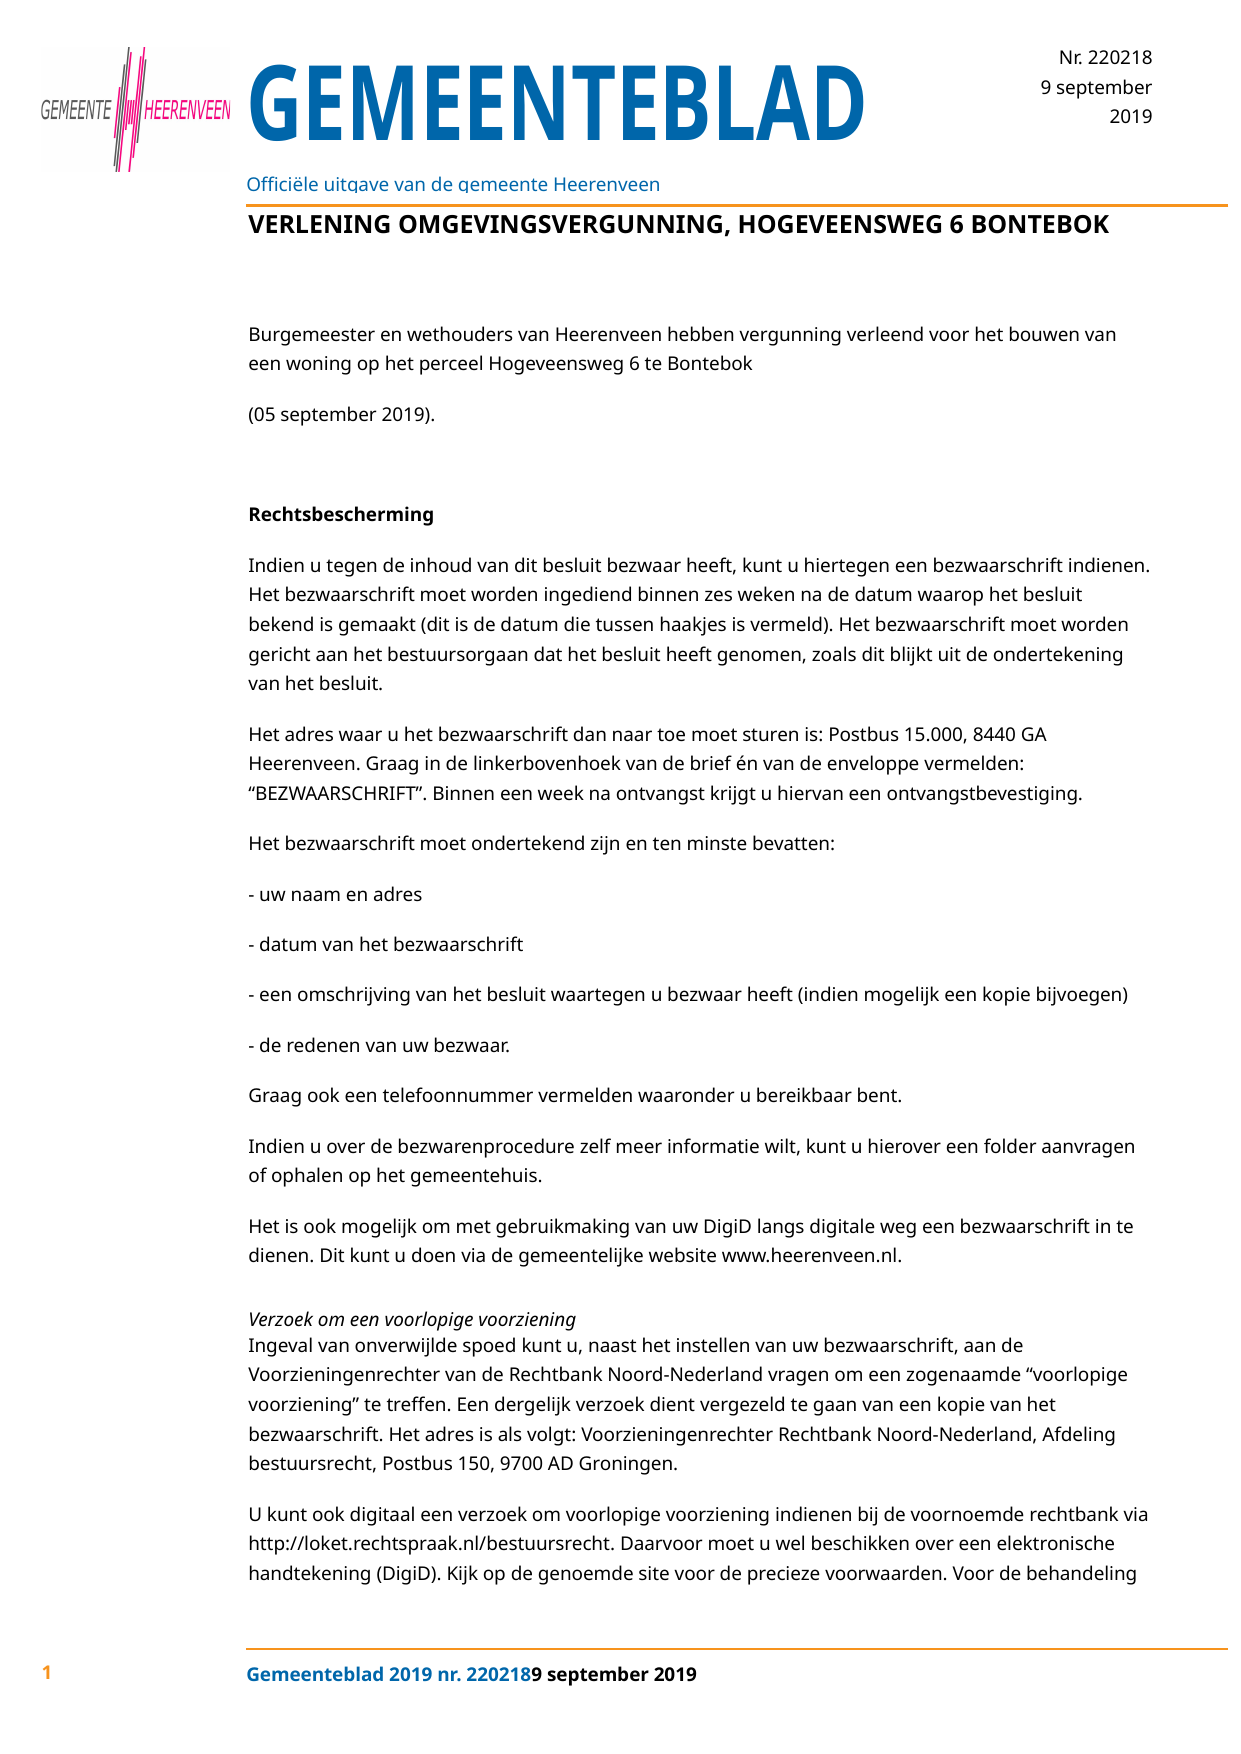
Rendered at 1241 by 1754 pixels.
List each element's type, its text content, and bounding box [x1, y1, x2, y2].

text (05 september 2019). [248, 401, 1152, 426]
text Het adres waar u het bezwaarschrift dan naar toe moet sturen is: Postbus 15.000, 8440 GA Heerenveen. Graag in de linkerbovenhoek van de brief én van de enveloppe vermelden: “BEZWAARSCHRIFT”. Binnen een week na ontvangst krijgt u hiervan een ontvangstbevestiging. [248, 721, 1152, 806]
text - de redenen van uw bezwaar. [248, 1032, 1152, 1058]
text U kunt ook digitaal een verzoek om voorlopige voorziening indienen bij de voornoemde rechtbank via http://loket.rechtspraak.nl/bestuursrecht. Daarvoor moet u wel beschikken over een elektronische handtekening (DigiD). Kijk op de genoemde site voor de precieze voorwaarden. Voor de behandeling [248, 1501, 1152, 1586]
text Ingeval van onverwijlde spoed kunt u, naast het instellen van uw bezwaarschrift, aan de Voorzieningenrechter van de Rechtbank Noord-Nederland vragen om een zogenaamde “voorlopige voorziening” te treffen. Een dergelijk verzoek dient vergezeld te gaan van een kopie van het bezwaarschrift. Het adres is als volgt: Voorzieningenrechter Rechtbank Noord-Nederland, Afdeling bestuursrecht, Postbus 150, 9700 AD Groningen. [248, 1332, 1152, 1476]
text - een omschrijving van het besluit waartegen u bezwaar heeft (indien mogelijk een kopie bijvoegen) [248, 982, 1152, 1007]
text Verzoek om een voorlopige voorziening [248, 1306, 1152, 1332]
text Indien u tegen de inhoud van dit besluit bezwaar heeft, kunt u hiertegen een bezwaarschrift indienen. Het bezwaarschrift moet worden ingediend binnen zes weken na de datum waarop het besluit bekend is gemaakt (dit is de datum die tussen haakjes is vermeld). Het bezwaarschrift moet worden gericht aan het bestuursorgaan dat het besluit heeft genomen, zoals dit blijkt uit de ondertekening van het besluit. [248, 552, 1152, 696]
text Indien u over de bezwarenprocedure zelf meer informatie wilt, kunt u hierover een folder aanvragen of ophalen op het gemeentehuis. [248, 1133, 1152, 1188]
text Het is ook mogelijk om met gebruikmaking van uw DigiD langs digitale weg een bezwaarschrift in te dienen. Dit kunt u doen via de gemeentelijke website www.heerenveen.nl. [248, 1213, 1152, 1268]
text VERLENING OMGEVINGSVERGUNNING, HOGEVEENSWEG 6 BONTEBOK [248, 207, 1152, 241]
picture [41, 47, 231, 172]
text Burgemeester en wethouders van Heerenveen hebben vergunning verleend voor het bouwen van een woning op het perceel Hogeveensweg 6 te Bontebok [248, 321, 1152, 376]
text - uw naam en adres [248, 881, 1152, 906]
text Het bezwaarschrift moet ondertekend zijn en ten minste bevatten: [248, 830, 1152, 856]
text Rechtsbescherming [248, 502, 1152, 527]
text - datum van het bezwaarschrift [248, 931, 1152, 957]
text Graag ook een telefoonnummer vermelden waaronder u bereikbaar bent. [248, 1082, 1152, 1108]
